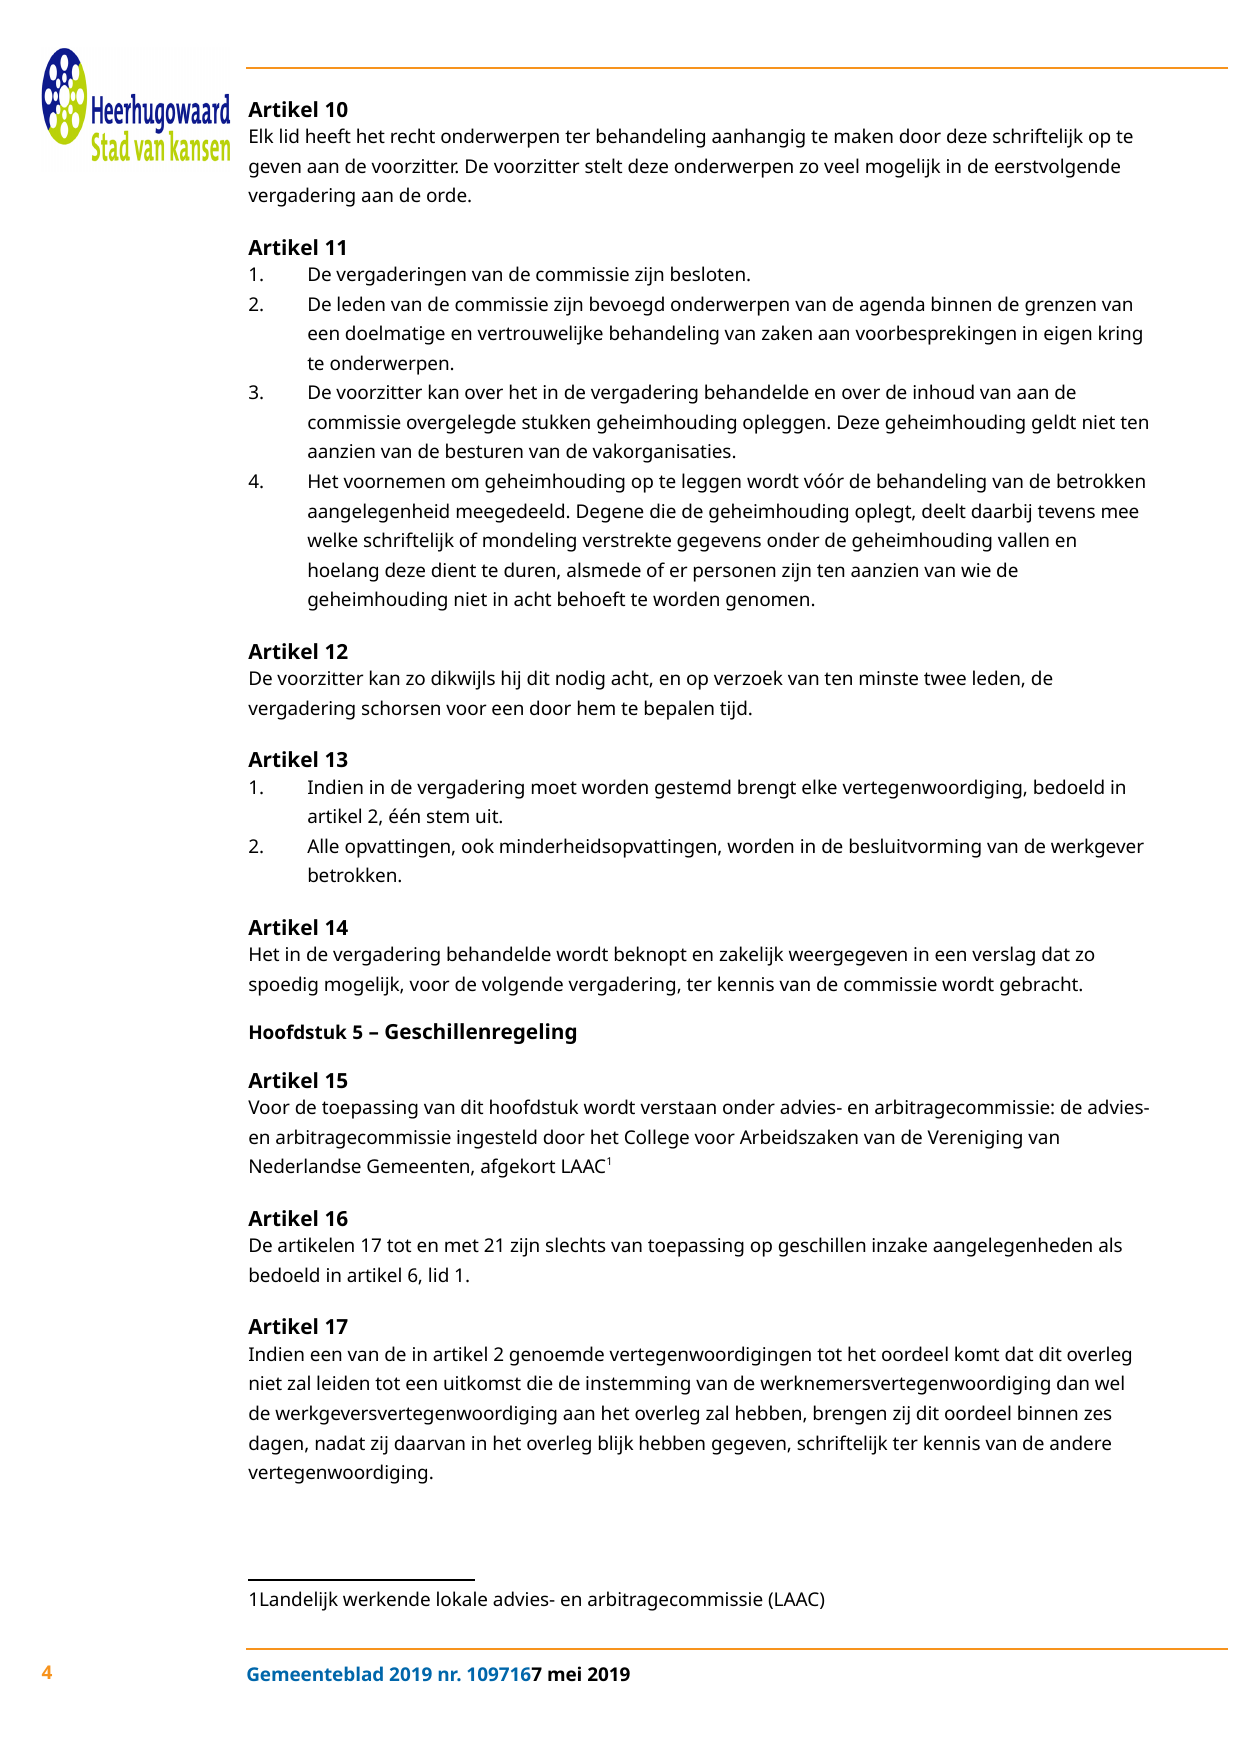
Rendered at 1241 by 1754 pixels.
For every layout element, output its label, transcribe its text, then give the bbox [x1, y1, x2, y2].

text Het in de vergadering behandelde wordt beknopt en zakelijk weergegeven in een verslag dat zo spoedig mogelijk, voor de volgende vergadering, ter kennis van de commissie wordt gebracht. [248, 942, 1152, 997]
list Indien in de vergadering moet worden gestemd brengt elke vertegenwoordiging, bedoeld in artikel 2, één stem uit. [248, 774, 1152, 829]
text Artikel 15 [248, 1066, 1152, 1094]
text Landelijk werkende lokale advies- en arbitragecommissie (LAAC) [248, 1586, 1152, 1612]
text Artikel 11 [248, 233, 1152, 261]
text De voorzitter kan zo dikwijls hij dit nodig acht, en op verzoek van ten minste twee leden, de vergadering schorsen voor een door hem te bepalen tijd. [248, 666, 1152, 721]
list De voorzitter kan over het in de vergadering behandelde en over de inhoud van aan de commissie overgelegde stukken geheimhouding opleggen. Deze geheimhouding geldt niet ten aanzien van de besturen van de vakorganisaties. [248, 379, 1152, 464]
picture [41, 47, 231, 172]
text Elk lid heeft het recht onderwerpen ter behandeling aanhangig te maken door deze schriftelijk op te geven aan de voorzitter. De voorzitter stelt deze onderwerpen zo veel mogelijk in de eerstvolgende vergadering aan de orde. [248, 123, 1152, 208]
text Artikel 14 [248, 913, 1152, 942]
text Artikel 17 [248, 1312, 1152, 1341]
text Voor de toepassing van dit hoofdstuk wordt verstaan onder advies- en arbitragecommissie: de advies- en arbitragecommissie ingesteld door het College voor Arbeidszaken van de Vereniging van Nederlandse Gemeenten, afgekort LAAC [248, 1094, 1152, 1179]
text Indien een van de in artikel 2 genoemde vertegenwoordigingen tot het oordeel komt dat dit overleg niet zal leiden tot een uitkomst die de instemming van de werknemersvertegenwoordiging dan wel de werkgeversvertegenwoordiging aan het overleg zal hebben, brengen zij dit oordeel binnen zes dagen, nadat zij daarvan in het overleg blijk hebben gegeven, schriftelijk ter kennis van de andere vertegenwoordiging. [248, 1341, 1152, 1485]
list De vergaderingen van de commissie zijn besloten. [248, 261, 1152, 287]
list De leden van de commissie zijn bevoegd onderwerpen van de agenda binnen de grenzen van een doelmatige en vertrouwelijke behandeling van zaken aan voorbesprekingen in eigen kring te onderwerpen. [248, 291, 1152, 376]
text Artikel 10 [248, 95, 1152, 123]
text Artikel 12 [248, 637, 1152, 666]
text De artikelen 17 tot en met 21 zijn slechts van toepassing op geschillen inzake aangelegenheden als bedoeld in artikel 6, lid 1. [248, 1232, 1152, 1288]
text Hoofdstuk 5 – Geschillenregeling [248, 1017, 1152, 1045]
text Artikel 13 [248, 746, 1152, 774]
text Artikel 16 [248, 1204, 1152, 1232]
list Alle opvattingen, ook minderheidsopvattingen, worden in de besluitvorming van de werkgever betrokken. [248, 833, 1152, 888]
list Het voornemen om geheimhouding op te leggen wordt vóór de behandeling van de betrokken aangelegenheid meegedeeld. Degene die de geheimhouding oplegt, deelt daarbij tevens mee welke schriftelijk of mondeling verstrekte gegevens onder de geheimhouding vallen en hoelang deze dient te duren, alsmede of er personen zijn ten aanzien van wie de geheimhouding niet in acht behoeft te worden genomen. [248, 468, 1152, 612]
